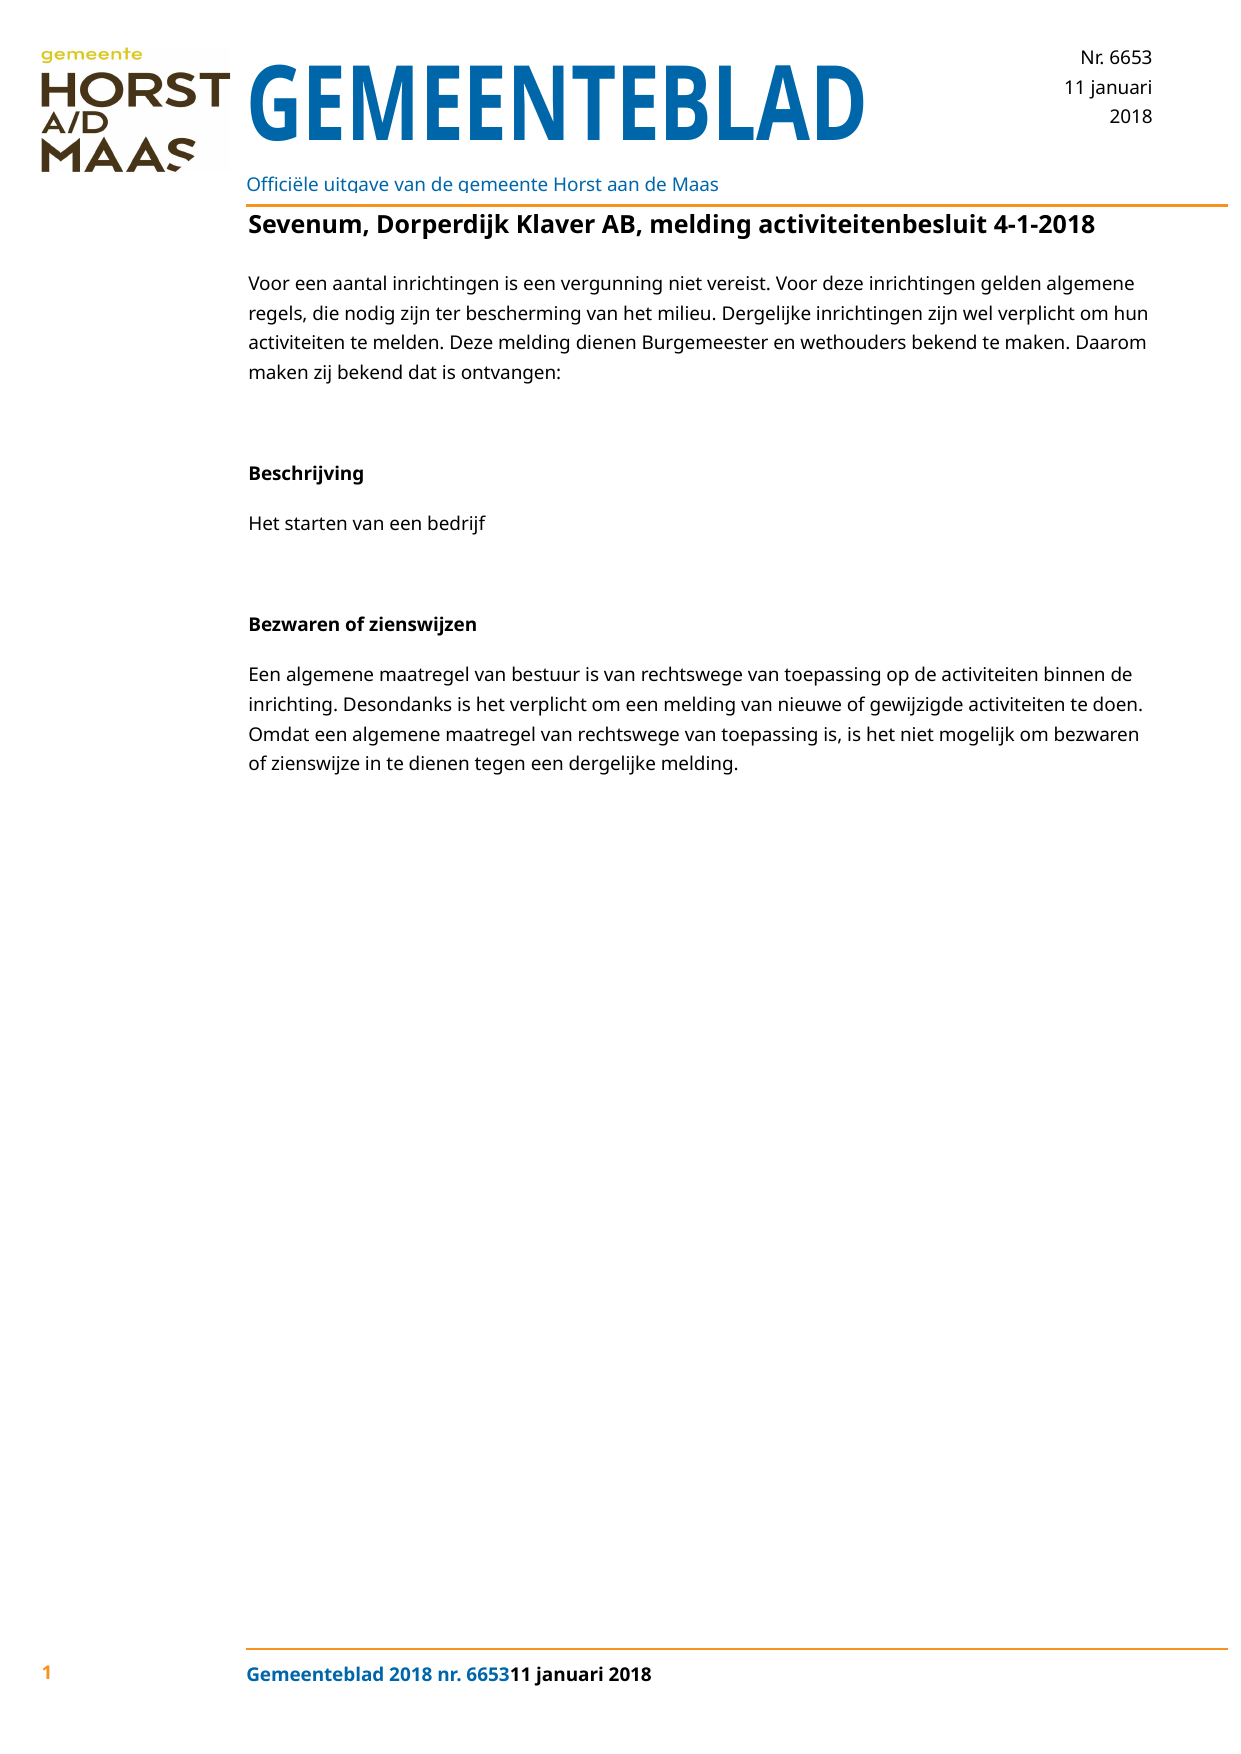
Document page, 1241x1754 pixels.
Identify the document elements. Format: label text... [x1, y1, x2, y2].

text Beschrijving [248, 460, 1152, 486]
text Voor een aantal inrichtingen is een vergunning niet vereist. Voor deze inrichtingen gelden algemene regels, die nodig zijn ter bescherming van het milieu. Dergelijke inrichtingen zijn wel verplicht om hun activiteiten te melden. Deze melding dienen Burgemeester en wethouders bekend te maken. Daarom maken zij bekend dat is ontvangen: [248, 270, 1152, 385]
picture [41, 47, 231, 172]
text Een algemene maatregel van bestuur is van rechtswege van toepassing op de activiteiten binnen de inrichting. Desondanks is het verplicht om een melding van nieuwe of gewijzigde activiteiten te doen. Omdat een algemene maatregel van rechtswege van toepassing is, is het niet mogelijk om bezwaren of zienswijze in te dienen tegen een dergelijke melding. [248, 662, 1152, 776]
text Bezwaren of zienswijzen [248, 611, 1152, 637]
text Het starten van een bedrijf [248, 510, 1152, 536]
text Sevenum, Dorperdijk Klaver AB, melding activiteitenbesluit 4-1-2018 [248, 207, 1152, 241]
